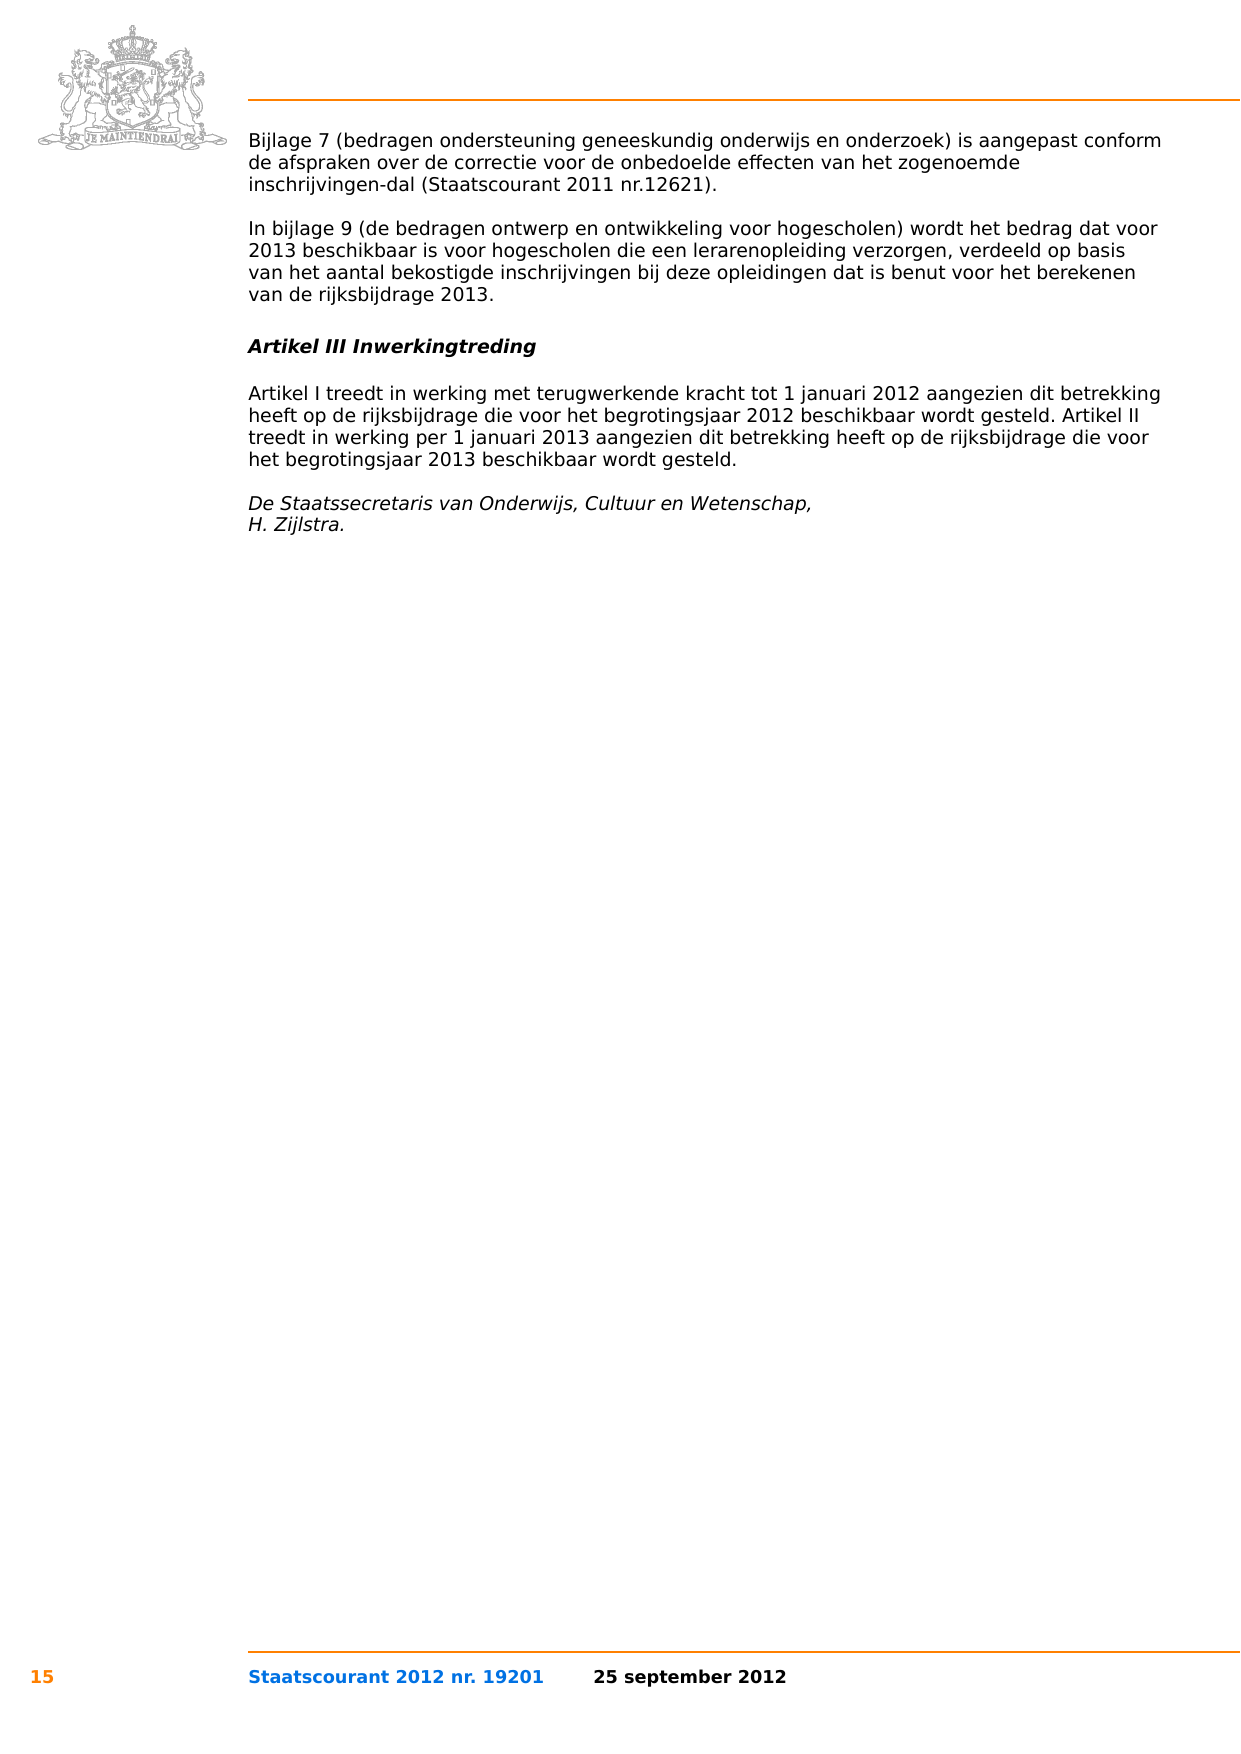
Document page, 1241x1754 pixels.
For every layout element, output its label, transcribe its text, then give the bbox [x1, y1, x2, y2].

text De Staatssecretaris van Onderwijs, Cultuur en Wetenschap, H. Zijlstra. [248, 492, 1163, 536]
text Bijlage 7 (bedragen ondersteuning geneeskundig onderwijs en onderzoek) is aangepast conform de afspraken over de correctie voor de onbedoelde effecten van het zogenoemde inschrijvingen-dal (Staatscourant 2011 nr.12621). [248, 130, 1163, 196]
text Artikel I treedt in werking met terugwerkende kracht tot 1 januari 2012 aangezien dit betrekking heeft op de rijksbijdrage die voor het begrotingsjaar 2012 beschikbaar wordt gesteld. Artikel II treedt in werking per 1 januari 2013 aangezien dit betrekking heeft op de rijksbijdrage die voor het begrotingsjaar 2013 beschikbaar wordt gesteld. [248, 383, 1163, 471]
picture [38, 25, 227, 150]
subtitle Artikel III Inwerkingtreding [248, 336, 1163, 358]
text In bijlage 9 (de bedragen ontwerp en ontwikkeling voor hogescholen) wordt het bedrag dat voor 2013 beschikbaar is voor hogescholen die een lerarenopleiding verzorgen, verdeeld op basis van het aantal bekostigde inschrijvingen bij deze opleidingen dat is benut voor het berekenen van de rijksbijdrage 2013. [248, 218, 1163, 306]
